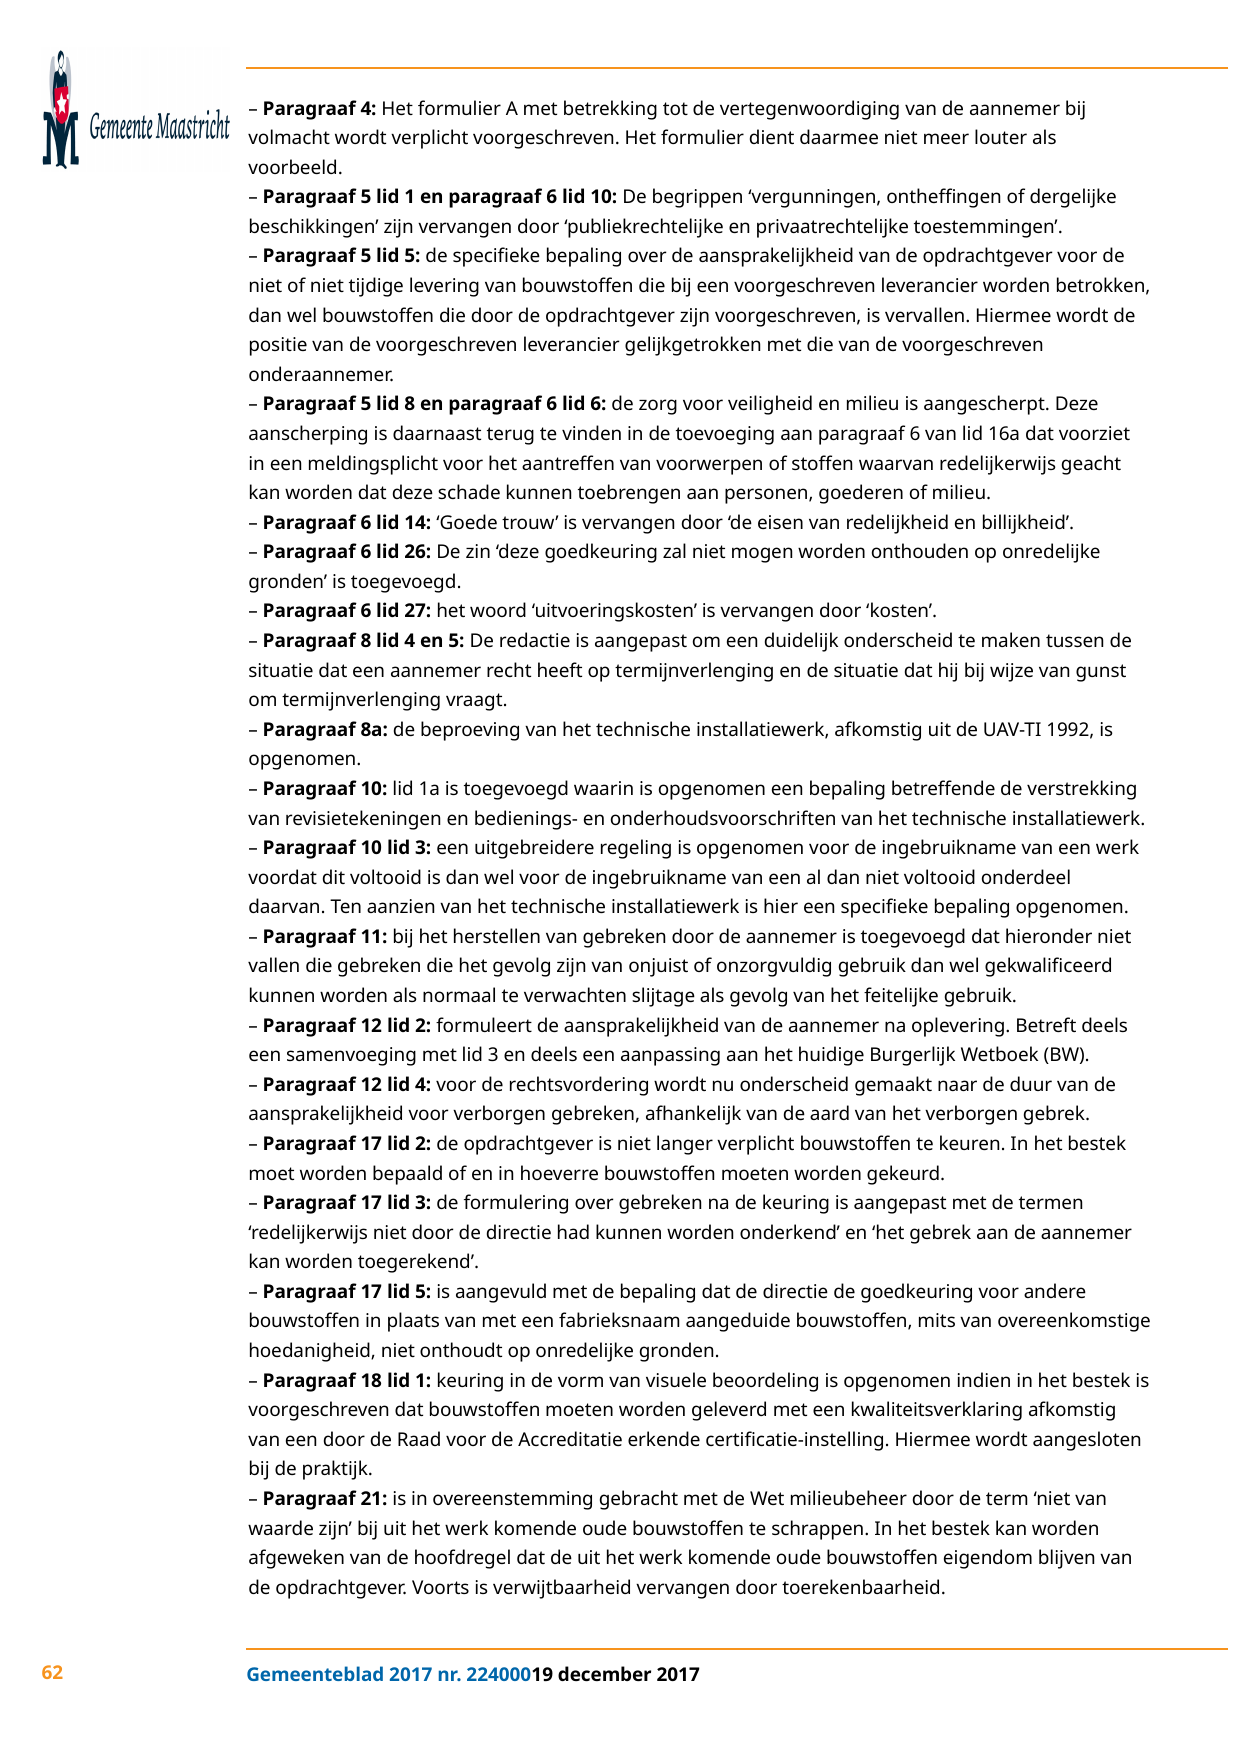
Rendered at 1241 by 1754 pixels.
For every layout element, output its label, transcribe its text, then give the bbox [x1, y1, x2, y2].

text – Paragraaf 8a: de beproeving van het technische installatiewerk, afkomstig uit de UAV-TI 1992, is opgenomen. [248, 716, 1152, 771]
text – Paragraaf 8 lid 4 en 5: De redactie is aangepast om een duidelijk onderscheid te maken tussen de situatie dat een aannemer recht heeft op termijnverlenging en de situatie dat hij bij wijze van gunst om termijnverlenging vraagt. [248, 627, 1152, 712]
text – Paragraaf 21: is in overeenstemming gebracht met de Wet milieubeheer door de term ‘niet van waarde zijn’ bij uit het werk komende oude bouwstoffen te schrappen. In het bestek kan worden afgeweken van de hoofdregel dat de uit het werk komende oude bouwstoffen eigendom blijven van de opdrachtgever. Voorts is verwijtbaarheid vervangen door toerekenbaarheid. [248, 1485, 1152, 1600]
text – Paragraaf 11: bij het herstellen van gebreken door de aannemer is toegevoegd dat hieronder niet vallen die gebreken die het gevolg zijn van onjuist of onzorgvuldig gebruik dan wel gekwalificeerd kunnen worden als normaal te verwachten slijtage als gevolg van het feitelijke gebruik. [248, 923, 1152, 1008]
text – Paragraaf 17 lid 3: de formulering over gebreken na de keuring is aangepast met de termen ‘redelijkerwijs niet door de directie had kunnen worden onderkend’ en ‘het gebrek aan de aannemer kan worden toegerekend’. [248, 1189, 1152, 1274]
text – Paragraaf 17 lid 2: de opdrachtgever is niet langer verplicht bouwstoffen te keuren. In het bestek moet worden bepaald of en in hoeverre bouwstoffen moeten worden gekeurd. [248, 1130, 1152, 1186]
text – Paragraaf 10: lid 1a is toegevoegd waarin is opgenomen een bepaling betreffende de verstrekking van revisietekeningen en bedienings- en onderhoudsvoorschriften van het technische installatiewerk. [248, 775, 1152, 831]
picture [41, 47, 231, 172]
text – Paragraaf 5 lid 8 en paragraaf 6 lid 6: de zorg voor veiligheid en milieu is aangescherpt. Deze aanscherping is daarnaast terug te vinden in de toevoeging aan paragraaf 6 van lid 16a dat voorziet in een meldingsplicht voor het aantreffen van voorwerpen of stoffen waarvan redelijkerwijs geacht kan worden dat deze schade kunnen toebrengen aan personen, goederen of milieu. [248, 391, 1152, 505]
text – Paragraaf 5 lid 5: de specifieke bepaling over de aansprakelijkheid van de opdrachtgever voor de niet of niet tijdige levering van bouwstoffen die bij een voorgeschreven leverancier worden betrokken, dan wel bouwstoffen die door de opdrachtgever zijn voorgeschreven, is vervallen. Hiermee wordt de positie van de voorgeschreven leverancier gelijkgetrokken met die van de voorgeschreven onderaannemer. [248, 243, 1152, 387]
text – Paragraaf 18 lid 1: keuring in de vorm van visuele beoordeling is opgenomen indien in het bestek is voorgeschreven dat bouwstoffen moeten worden geleverd met een kwaliteitsverklaring afkomstig van een door de Raad voor de Accreditatie erkende certificatie-instelling. Hiermee wordt aangesloten bij de praktijk. [248, 1367, 1152, 1481]
text – Paragraaf 6 lid 14: ‘Goede trouw’ is vervangen door ‘de eisen van redelijkheid en billijkheid’. [248, 509, 1152, 535]
text – Paragraaf 5 lid 1 en paragraaf 6 lid 10: De begrippen ‘vergunningen, ontheffingen of dergelijke beschikkingen’ zijn vervangen door ‘publiekrechtelijke en privaatrechtelijke toestemmingen’. [248, 183, 1152, 239]
text – Paragraaf 4: Het formulier A met betrekking tot de vertegenwoordiging van de aannemer bij volmacht wordt verplicht voorgeschreven. Het formulier dient daarmee niet meer louter als voorbeeld. [248, 95, 1152, 180]
text – Paragraaf 17 lid 5: is aangevuld met de bepaling dat de directie de goedkeuring voor andere bouwstoffen in plaats van met een fabrieksnaam aangeduide bouwstoffen, mits van overeenkomstige hoedanigheid, niet onthoudt op onredelijke gronden. [248, 1278, 1152, 1363]
text – Paragraaf 12 lid 2: formuleert de aansprakelijkheid van de aannemer na oplevering. Betreft deels een samenvoeging met lid 3 en deels een aanpassing aan het huidige Burgerlijk Wetboek (BW). [248, 1012, 1152, 1067]
text – Paragraaf 12 lid 4: voor de rechtsvordering wordt nu onderscheid gemaakt naar de duur van de aansprakelijkheid voor verborgen gebreken, afhankelijk van de aard van het verborgen gebrek. [248, 1071, 1152, 1126]
text – Paragraaf 6 lid 27: het woord ‘uitvoeringskosten’ is vervangen door ‘kosten’. [248, 598, 1152, 623]
text – Paragraaf 6 lid 26: De zin ‘deze goedkeuring zal niet mogen worden onthouden op onredelijke gronden’ is toegevoegd. [248, 538, 1152, 594]
text – Paragraaf 10 lid 3: een uitgebreidere regeling is opgenomen voor de ingebruikname van een werk voordat dit voltooid is dan wel voor de ingebruikname van een al dan niet voltooid onderdeel daarvan. Ten aanzien van het technische installatiewerk is hier een specifieke bepaling opgenomen. [248, 834, 1152, 919]
